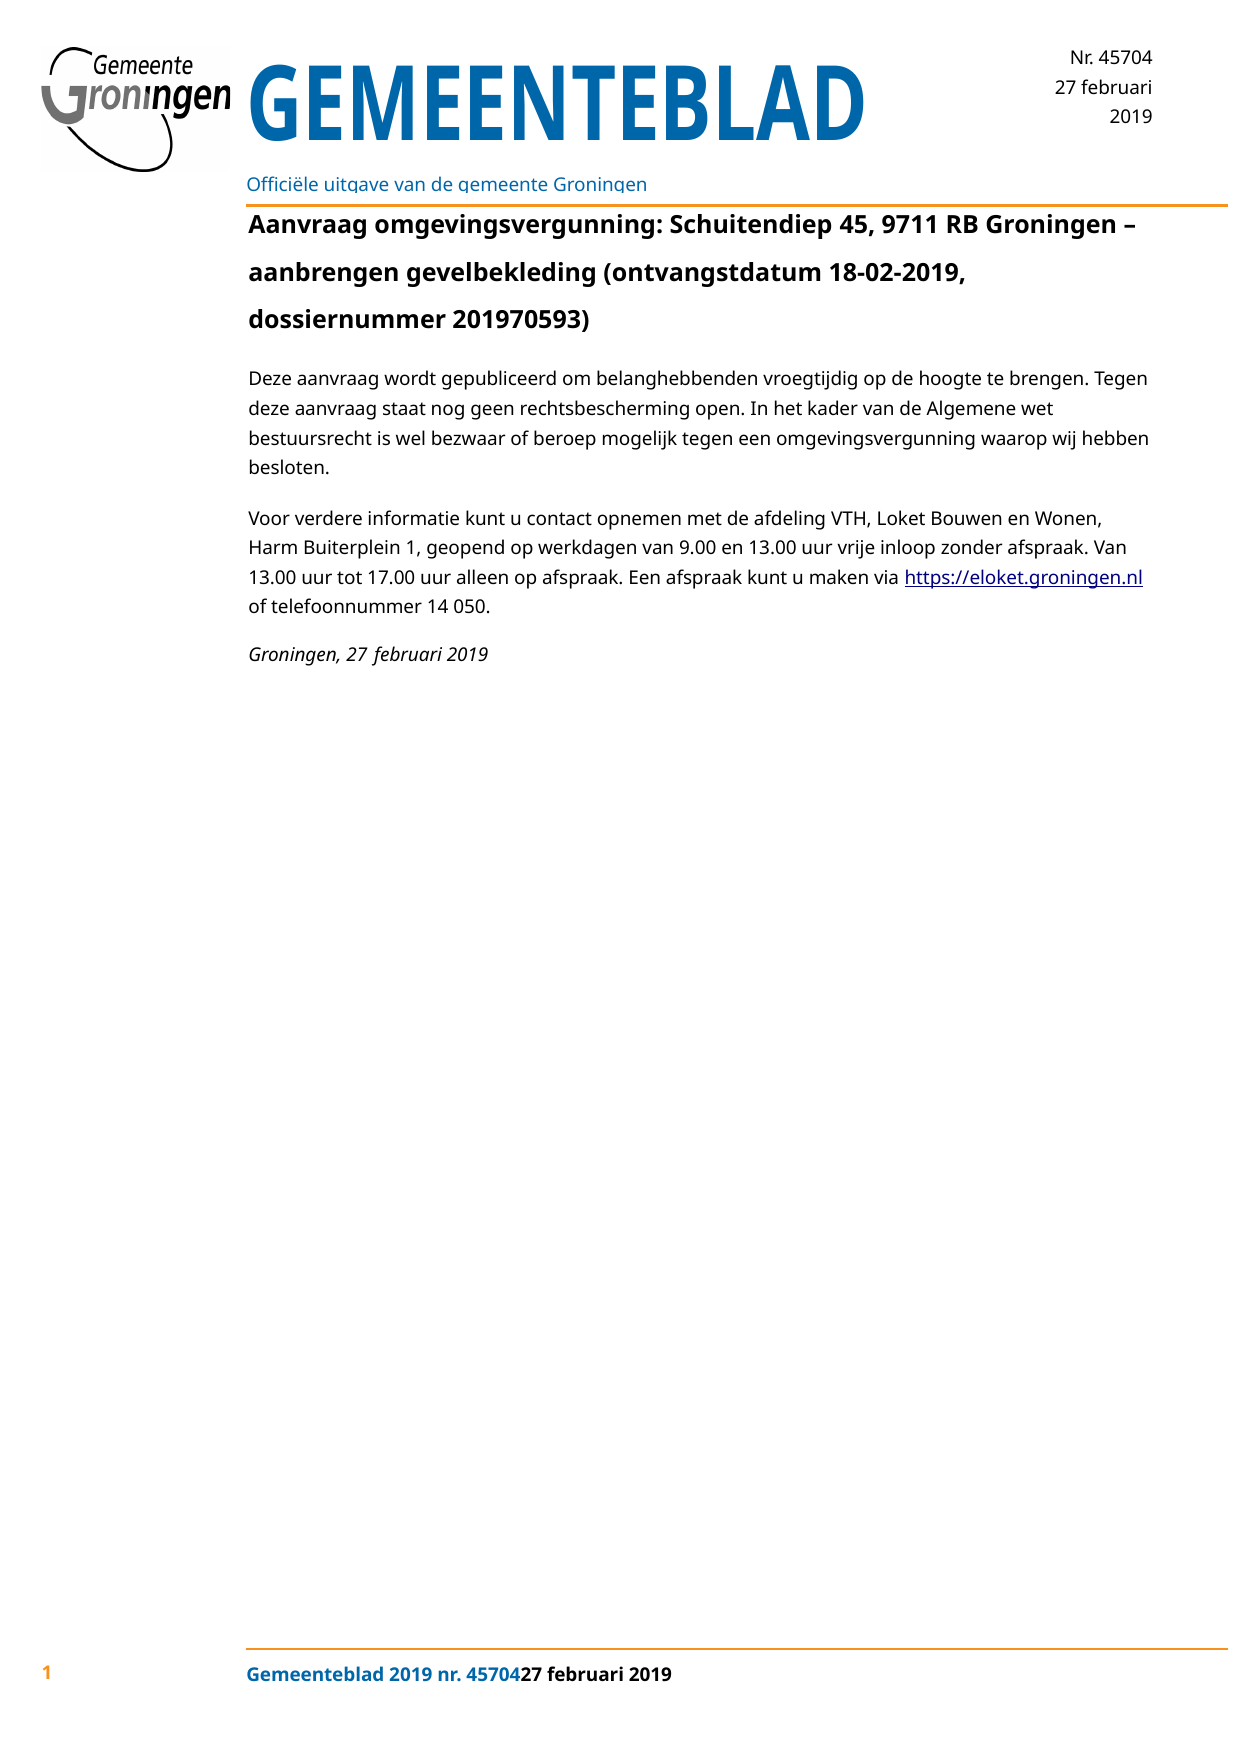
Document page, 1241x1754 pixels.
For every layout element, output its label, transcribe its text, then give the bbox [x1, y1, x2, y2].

text Deze aanvraag wordt gepubliceerd om belanghebbenden vroegtijdig op de hoogte te brengen. Tegen deze aanvraag staat nog geen rechtsbescherming open. In het kader van de Algemene wet bestuursrecht is wel bezwaar of beroep mogelijk tegen een omgevingsvergunning waarop wij hebben besloten. [248, 366, 1152, 480]
picture [41, 47, 231, 172]
text Aanvraag omgevingsvergunning: Schuitendiep 45, 9711 RB Groningen – aanbrengen gevelbekleding (ontvangstdatum 18-02-2019, dossiernummer 201970593) [248, 207, 1152, 336]
text Groningen, 27 februari 2019 [248, 641, 1152, 667]
text Voor verdere informatie kunt u contact opnemen met de afdeling VTH, Loket Bouwen en Wonen, Harm Buiterplein 1, geopend op werkdagen van 9.00 en 13.00 uur vrije inloop zonder afspraak. Van 13.00 uur tot 17.00 uur alleen op afspraak. Een afspraak kunt u maken via https://eloket.groningen.nl of telefoonnummer 14 050. [248, 505, 1152, 619]
